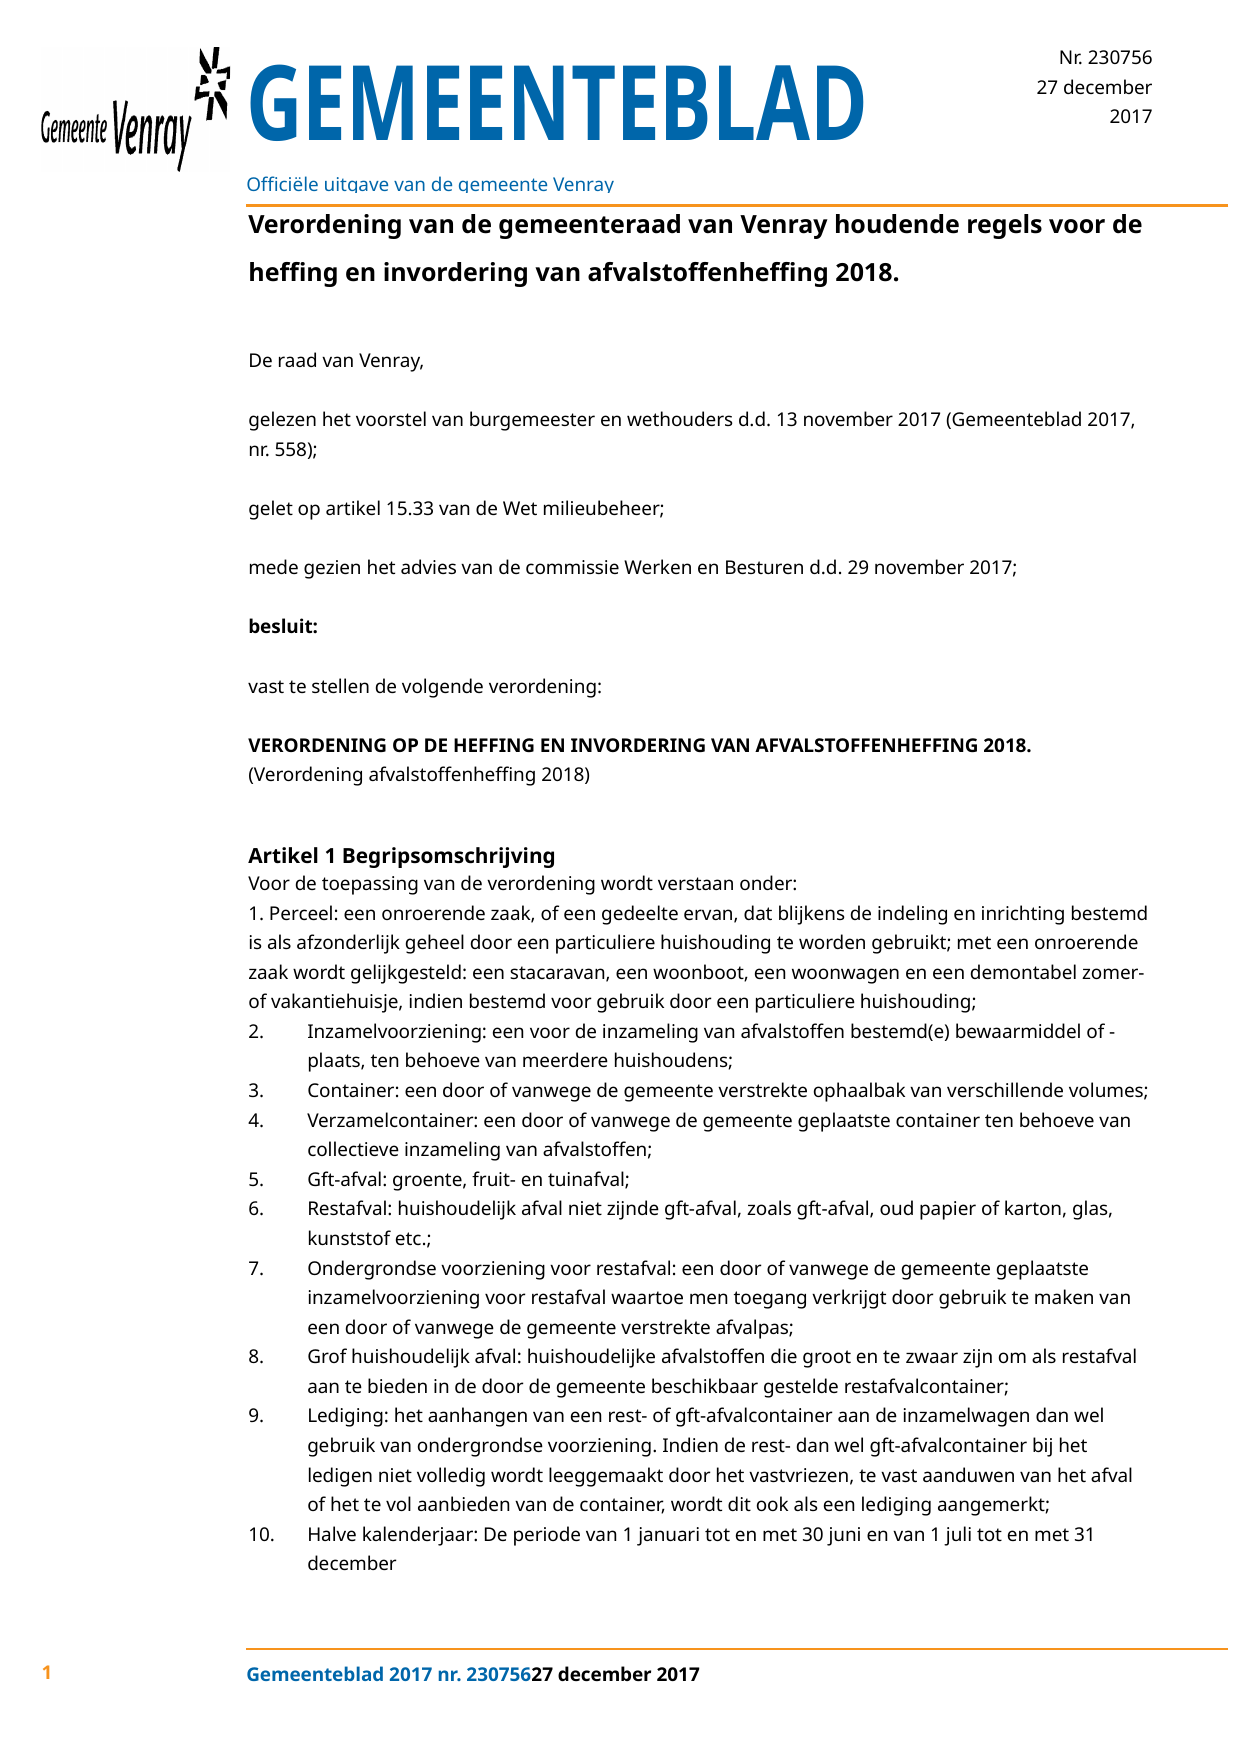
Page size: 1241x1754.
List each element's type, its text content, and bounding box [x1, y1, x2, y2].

list Inzamelvoorziening: een voor de inzameling van afvalstoffen bestemd(e) bewaarmiddel of -plaats, ten behoeve van meerdere huishoudens; [248, 1018, 1152, 1073]
picture [41, 47, 231, 172]
text Verordening van de gemeenteraad van Venray houdende regels voor de heffing en invordering van afvalstoffenheffing 2018. [248, 207, 1152, 288]
text besluit: [248, 614, 1152, 639]
list Lediging: het aanhangen van een rest- of gft-afvalcontainer aan de inzamelwagen dan wel gebruik van ondergrondse voorziening. Indien de rest- dan wel gft-afvalcontainer bij het ledigen niet volledig wordt leeggemaakt door het vastvriezen, te vast aanduwen van het afval of het te vol aanbieden van de container, wordt dit ook als een lediging aangemerkt; [248, 1403, 1152, 1517]
text De raad van Venray, [248, 347, 1152, 373]
text vast te stellen de volgende verordening: [248, 673, 1152, 699]
list Gft-afval: groente, fruit- en tuinafval; [248, 1166, 1152, 1192]
list Verzamelcontainer: een door of vanwege de gemeente geplaatste container ten behoeve van collectieve inzameling van afvalstoffen; [248, 1107, 1152, 1162]
text mede gezien het advies van de commissie Werken en Besturen d.d. 29 november 2017; [248, 554, 1152, 580]
text Voor de toepassing van de verordening wordt verstaan onder: [248, 870, 1152, 896]
list Grof huishoudelijk afval: huishoudelijke afvalstoffen die groot en te zwaar zijn om als restafval aan te bieden in de door de gemeente beschikbaar gestelde restafvalcontainer; [248, 1343, 1152, 1399]
text 1. Perceel: een onroerende zaak, of een gedeelte ervan, dat blijkens de indeling en inrichting bestemd is als afzonderlijk geheel door een particuliere huishouding te worden gebruikt; met een onroerende zaak wordt gelijkgesteld: een stacaravan, een woonboot, een woonwagen en een demontabel zomer- of vakantiehuisje, indien bestemd voor gebruik door een particuliere huishouding; [248, 900, 1152, 1014]
text gelet op artikel 15.33 van de Wet milieubeheer; [248, 495, 1152, 521]
text VERORDENING OP DE HEFFING EN INVORDERING VAN AFVALSTOFFENHEFFING 2018. (Verordening afvalstoffenheffing 2018) [248, 732, 1152, 787]
text gelezen het voorstel van burgemeester en wethouders d.d. 13 november 2017 (Gemeenteblad 2017, nr. 558); [248, 407, 1152, 462]
list Restafval: huishoudelijk afval niet zijnde gft-afval, zoals gft-afval, oud papier of karton, glas, kunststof etc.; [248, 1196, 1152, 1251]
list Ondergrondse voorziening voor restafval: een door of vanwege de gemeente geplaatste inzamelvoorziening voor restafval waartoe men toegang verkrijgt door gebruik te maken van een door of vanwege de gemeente verstrekte afvalpas; [248, 1255, 1152, 1339]
list Container: een door of vanwege de gemeente verstrekte ophaalbak van verschillende volumes; [248, 1077, 1152, 1103]
list Halve kalenderjaar: De periode van 1 januari tot en met 30 juni en van 1 juli tot en met 31 december [248, 1521, 1152, 1576]
text Artikel 1 Begripsomschrijving [248, 842, 1152, 870]
